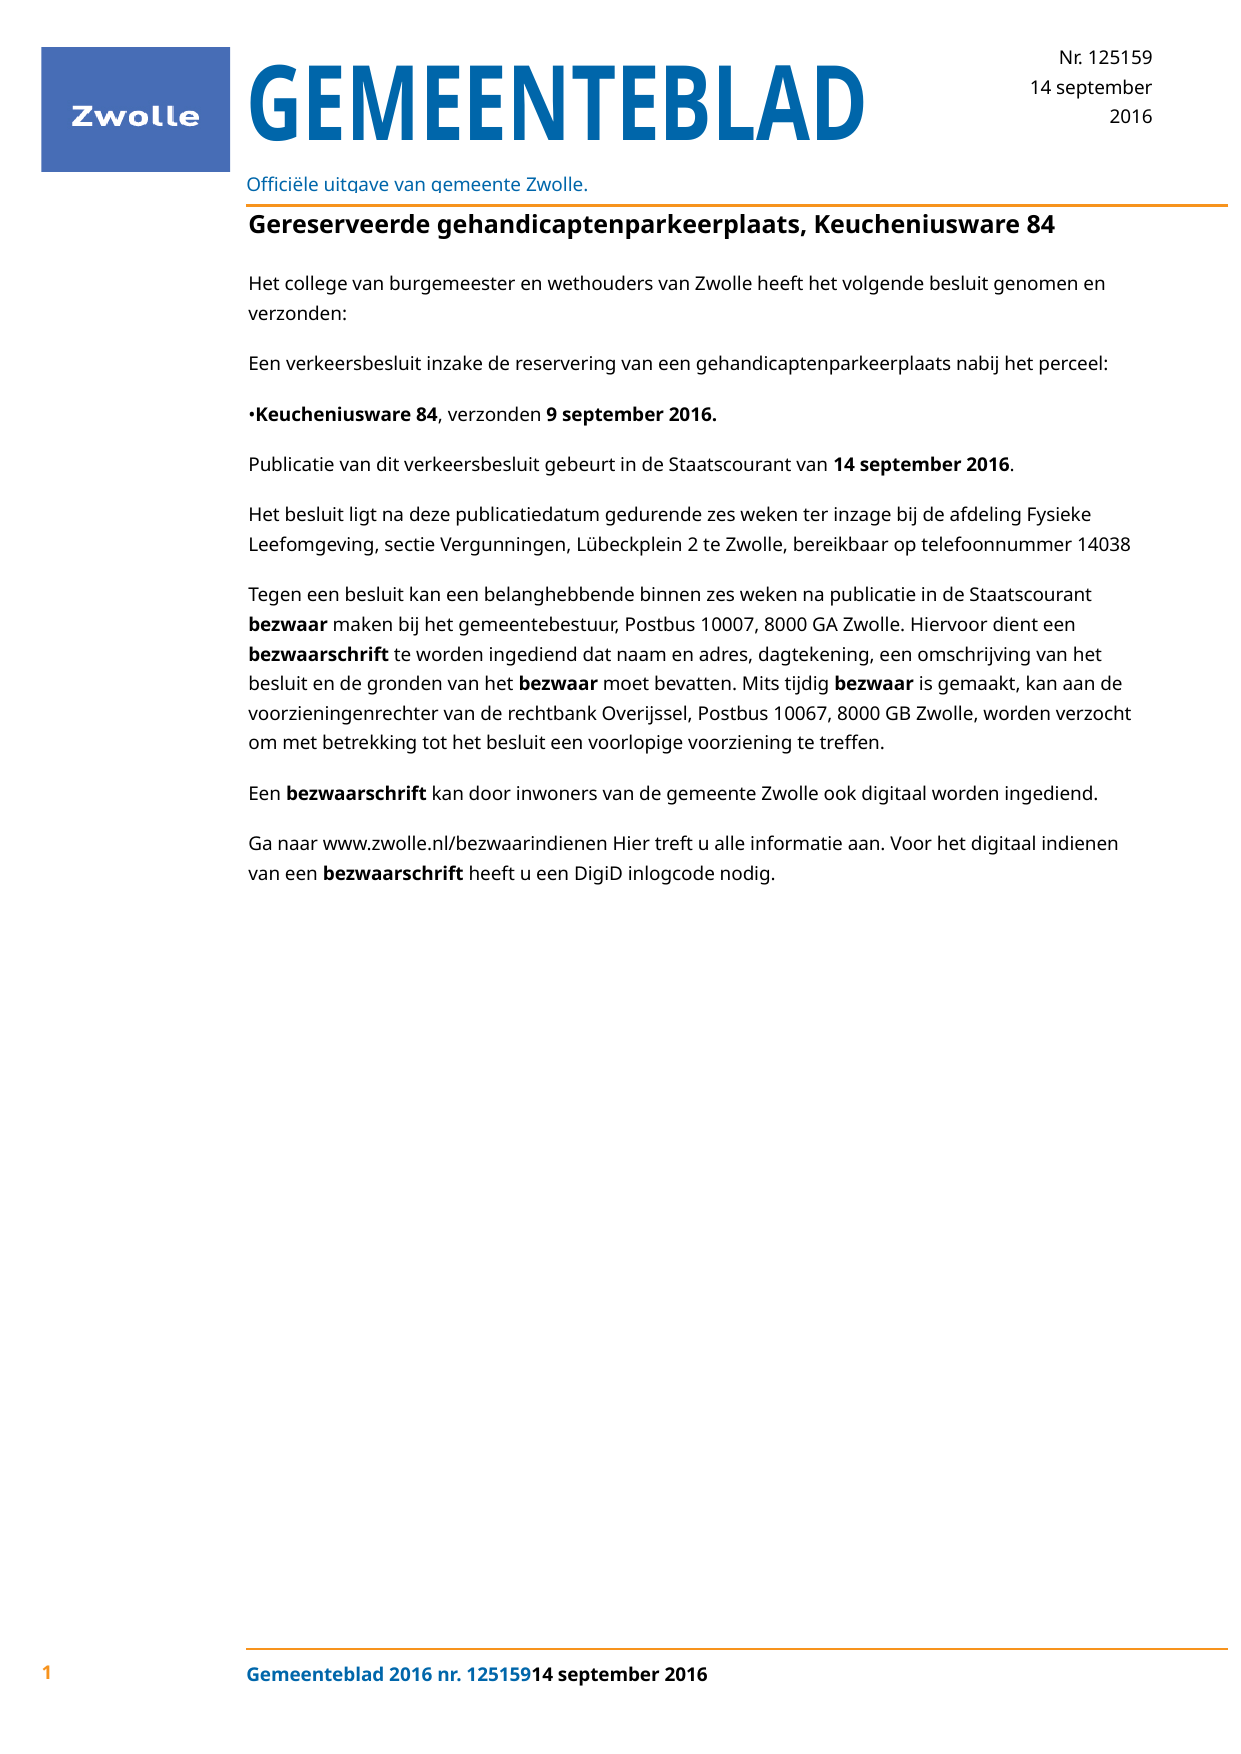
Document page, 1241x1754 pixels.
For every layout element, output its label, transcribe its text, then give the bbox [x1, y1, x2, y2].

text Een bezwaarschrift kan door inwoners van de gemeente Zwolle ook digitaal worden ingediend. [248, 780, 1152, 806]
text Het college van burgemeester en wethouders van Zwolle heeft het volgende besluit genomen en verzonden: [248, 270, 1152, 326]
text •Keucheniusware 84, verzonden 9 september 2016. [248, 401, 1152, 426]
text Gereserveerde gehandicaptenparkeerplaats, Keucheniusware 84 [248, 207, 1152, 241]
text Een verkeersbesluit inzake de reservering van een gehandicaptenparkeerplaats nabij het perceel: [248, 350, 1152, 376]
text Tegen een besluit kan een belanghebbende binnen zes weken na publicatie in de Staatscourant bezwaar maken bij het gemeentebestuur, Postbus 10007, 8000 GA Zwolle. Hiervoor dient een bezwaarschrift te worden ingediend dat naam en adres, dagtekening, een omschrijving van het besluit en de gronden van het bezwaar moet bevatten. Mits tijdig bezwaar is gemaakt, kan aan de voorzieningenrechter van de rechtbank Overijssel, Postbus 10067, 8000 GB Zwolle, worden verzocht om met betrekking tot het besluit een voorlopige voorziening te treffen. [248, 582, 1152, 755]
text Het besluit ligt na deze publicatiedatum gedurende zes weken ter inzage bij de afdeling Fysieke Leefomgeving, sectie Vergunningen, Lübeckplein 2 te Zwolle, bereikbaar op telefoonnummer 14038 [248, 502, 1152, 557]
text Ga naar www.zwolle.nl/bezwaarindienen Hier treft u alle informatie aan. Voor het digitaal indienen van een bezwaarschrift heeft u een DigiD inlogcode nodig. [248, 830, 1152, 886]
picture [41, 47, 231, 172]
text Publicatie van dit verkeersbesluit gebeurt in de Staatscourant van 14 september 2016. [248, 451, 1152, 477]
